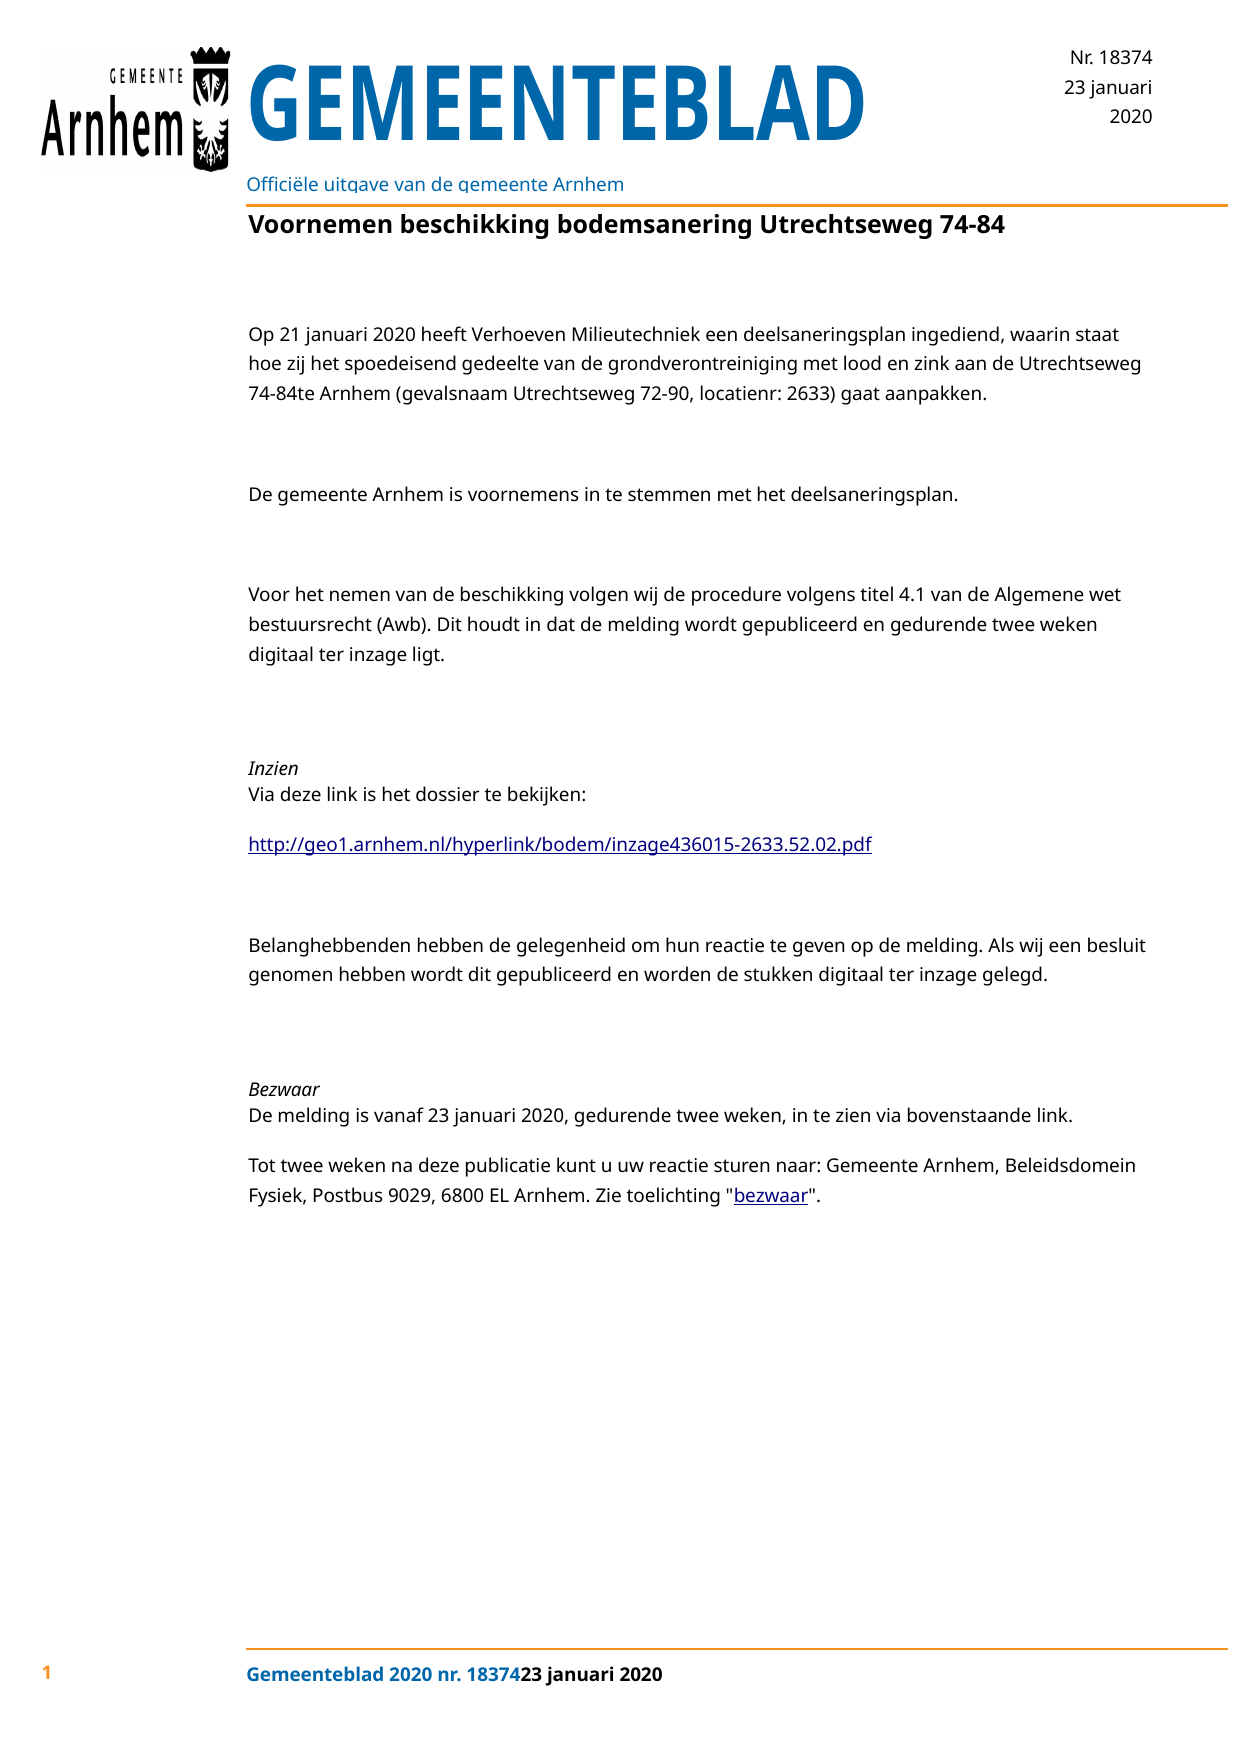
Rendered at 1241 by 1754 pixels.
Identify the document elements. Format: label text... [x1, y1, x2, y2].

text http://geo1.arnhem.nl/hyperlink/bodem/inzage436015-2633.52.02.pdf [248, 831, 1152, 857]
text Via deze link is het dossier te bekijken: [248, 781, 1152, 807]
text Inzien [248, 755, 1152, 781]
text Tot twee weken na deze publicatie kunt u uw reactie sturen naar: Gemeente Arnhem, Beleidsdomein Fysiek, Postbus 9029, 6800 EL Arnhem. Zie toelichting "bezwaar". [248, 1152, 1152, 1207]
text De gemeente Arnhem is voornemens in te stemmen met het deelsaneringsplan. [248, 481, 1152, 506]
text Belanghebbenden hebben de gelegenheid om hun reactie te geven op de melding. Als wij een besluit genomen hebben wordt dit gepubliceerd en worden de stukken digitaal ter inzage gelegd. [248, 932, 1152, 987]
text De melding is vanaf 23 januari 2020, gedurende twee weken, in te zien via bovenstaande link. [248, 1102, 1152, 1127]
text Op 21 januari 2020 heeft Verhoeven Milieutechniek een deelsaneringsplan ingediend, waarin staat hoe zij het spoedeisend gedeelte van de grondverontreiniging met lood en zink aan de Utrechtseweg 74-84te Arnhem (gevalsnaam Utrechtseweg 72-90, locatienr: 2633) gaat aanpakken. [248, 321, 1152, 406]
picture [41, 47, 231, 172]
text Bezwaar [248, 1076, 1152, 1102]
text Voornemen beschikking bodemsanering Utrechtseweg 74-84 [248, 207, 1152, 241]
text Voor het nemen van de beschikking volgen wij de procedure volgens titel 4.1 van de Algemene wet bestuursrecht (Awb). Dit houdt in dat de melding wordt gepubliceerd en gedurende twee weken digitaal ter inzage ligt. [248, 582, 1152, 666]
